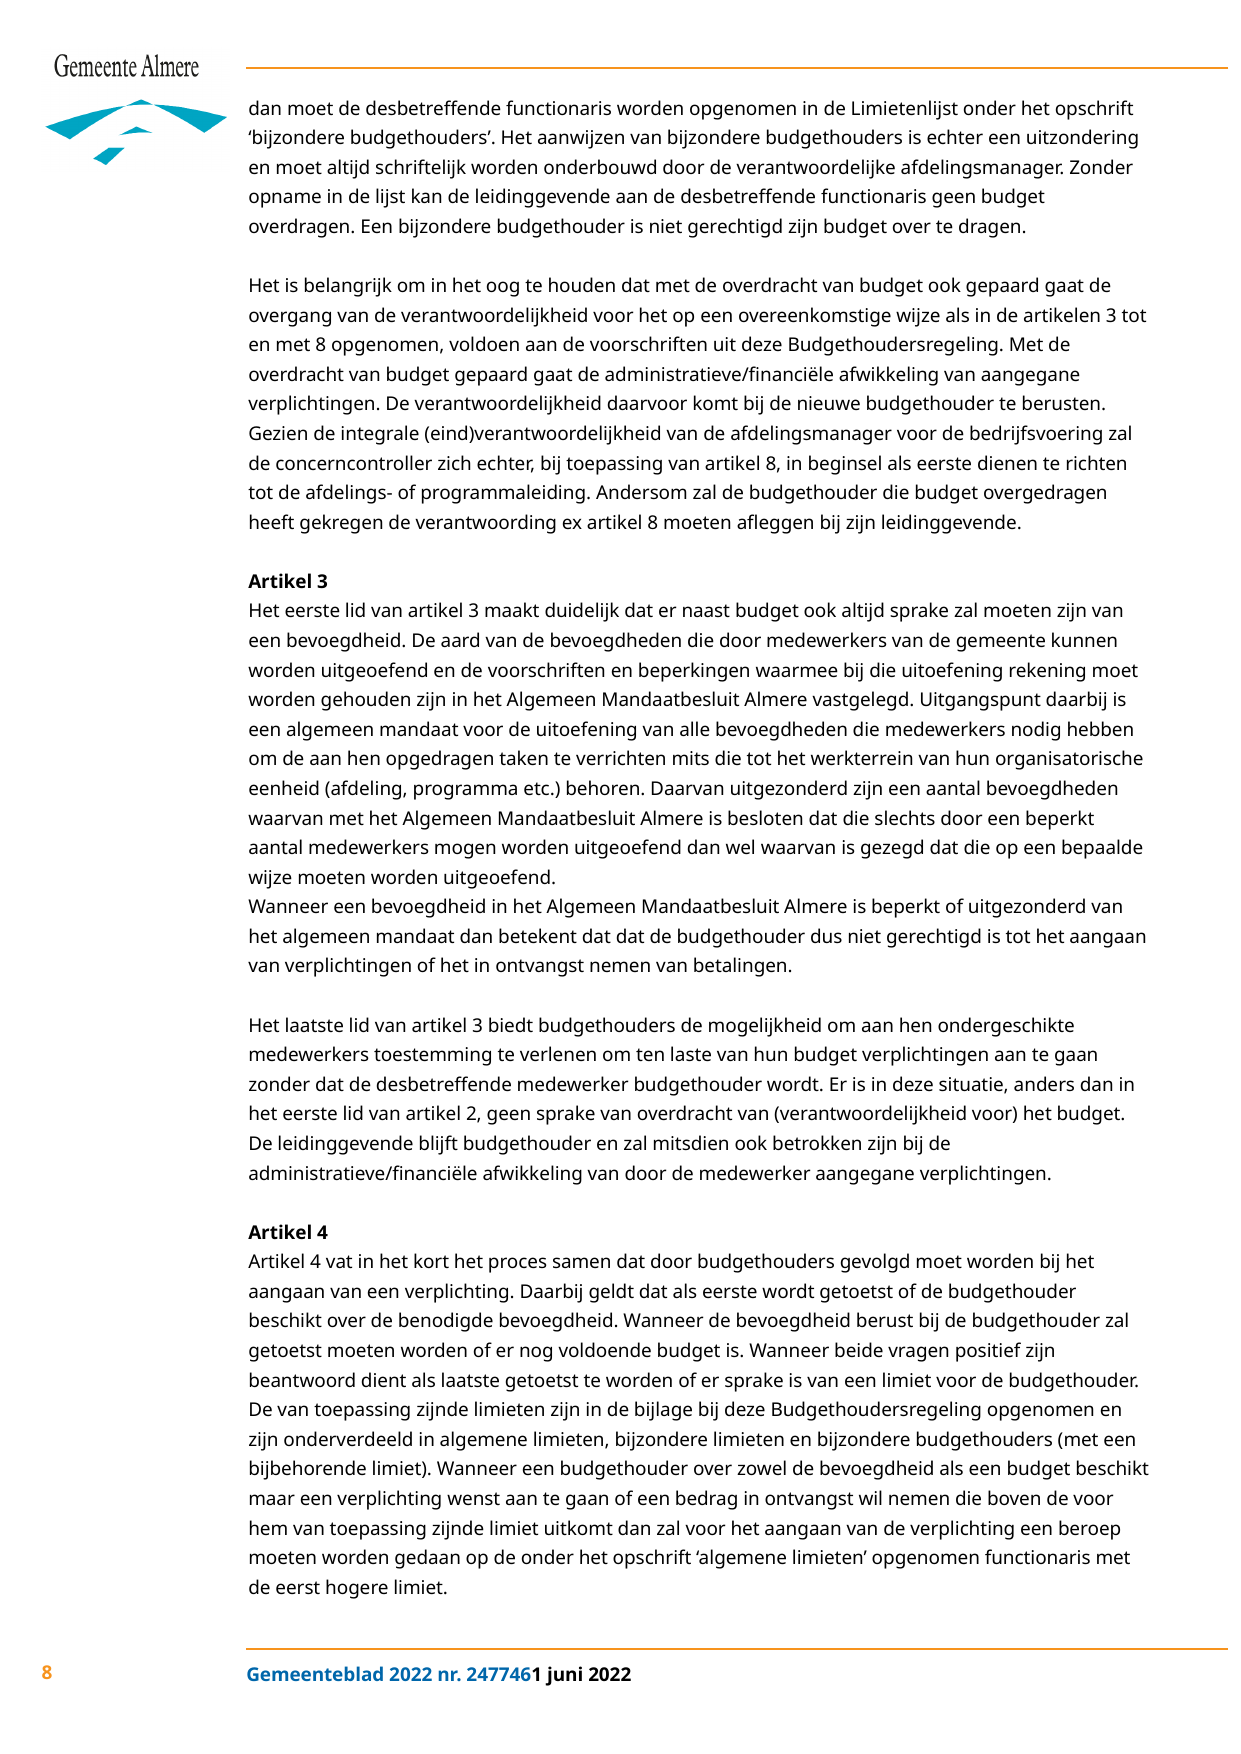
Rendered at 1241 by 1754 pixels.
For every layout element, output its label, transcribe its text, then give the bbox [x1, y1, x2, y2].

text Het is belangrijk om in het oog te houden dat met de overdracht van budget ook gepaard gaat de overgang van de verantwoordelijkheid voor het op een overeenkomstige wijze als in de artikelen 3 tot en met 8 opgenomen, voldoen aan de voorschriften uit deze Budgethoudersregeling. Met de overdracht van budget gepaard gaat de administratieve/financiële afwikkeling van aangegane verplichtingen. De verantwoordelijkheid daarvoor komt bij de nieuwe budgethouder te berusten. [248, 272, 1152, 416]
text Het eerste lid van artikel 3 maakt duidelijk dat er naast budget ook altijd sprake zal moeten zijn van een bevoegdheid. De aard van de bevoegdheden die door medewerkers van de gemeente kunnen worden uitgeoefend en de voorschriften en beperkingen waarmee bij die uitoefening rekening moet worden gehouden zijn in het Algemeen Mandaatbesluit Almere vastgelegd. Uitgangspunt daarbij is een algemeen mandaat voor de uitoefening van alle bevoegdheden die medewerkers nodig hebben om de aan hen opgedragen taken te verrichten mits die tot het werkterrein van hun organisatorische eenheid (afdeling, programma etc.) behoren. Daarvan uitgezonderd zijn een aantal bevoegdheden waarvan met het Algemeen Mandaatbesluit Almere is besloten dat die slechts door een beperkt aantal medewerkers mogen worden uitgeoefend dan wel waarvan is gezegd dat die op een bepaalde wijze moeten worden uitgeoefend. [248, 598, 1152, 890]
text Artikel 3 [248, 568, 1152, 594]
text Artikel 4 vat in het kort het proces samen dat door budgethouders gevolgd moet worden bij het aangaan van een verplichting. Daarbij geldt dat als eerste wordt getoetst of de budgethouder beschikt over de benodigde bevoegdheid. Wanneer de bevoegdheid berust bij de budgethouder zal getoetst moeten worden of er nog voldoende budget is. Wanneer beide vragen positief zijn beantwoord dient als laatste getoetst te worden of er sprake is van een limiet voor de budgethouder. De van toepassing zijnde limieten zijn in de bijlage bij deze Budgethoudersregeling opgenomen en zijn onderverdeeld in algemene limieten, bijzondere limieten en bijzondere budgethouders (met een bijbehorende limiet). Wanneer een budgethouder over zowel de bevoegdheid als een budget beschikt maar een verplichting wenst aan te gaan of een bedrag in ontvangst wil nemen die boven de voor hem van toepassing zijnde limiet uitkomt dan zal voor het aangaan van de verplichting een beroep moeten worden gedaan op de onder het opschrift ‘algemene limieten’ opgenomen functionaris met de eerst hogere limiet. [248, 1248, 1152, 1600]
text Artikel 4 [248, 1219, 1152, 1245]
picture [41, 47, 231, 172]
text Gezien de integrale (eind)verantwoordelijkheid van de afdelingsmanager voor de bedrijfsvoering zal de concerncontroller zich echter, bij toepassing van artikel 8, in beginsel als eerste dienen te richten tot de afdelings- of programmaleiding. Andersom zal de budgethouder die budget overgedragen heeft gekregen de verantwoording ex artikel 8 moeten afleggen bij zijn leidinggevende. [248, 420, 1152, 535]
text Het laatste lid van artikel 3 biedt budgethouders de mogelijkheid om aan hen ondergeschikte medewerkers toestemming te verlenen om ten laste van hun budget verplichtingen aan te gaan zonder dat de desbetreffende medewerker budgethouder wordt. Er is in deze situatie, anders dan in het eerste lid van artikel 2, geen sprake van overdracht van (verantwoordelijkheid voor) het budget. De leidinggevende blijft budgethouder en zal mitsdien ook betrokken zijn bij de administratieve/financiële afwikkeling van door de medewerker aangegane verplichtingen. [248, 1012, 1152, 1186]
text Wanneer een bevoegdheid in het Algemeen Mandaatbesluit Almere is beperkt of uitgezonderd van het algemeen mandaat dan betekent dat dat de budgethouder dus niet gerechtigd is tot het aangaan van verplichtingen of het in ontvangst nemen van betalingen. [248, 893, 1152, 978]
text dan moet de desbetreffende functionaris worden opgenomen in de Limietenlijst onder het opschrift ‘bijzondere budgethouders’. Het aanwijzen van bijzondere budgethouders is echter een uitzondering en moet altijd schriftelijk worden onderbouwd door de verantwoordelijke afdelingsmanager. Zonder opname in de lijst kan de leidinggevende aan de desbetreffende functionaris geen budget overdragen. Een bijzondere budgethouder is niet gerechtigd zijn budget over te dragen. [248, 95, 1152, 239]
